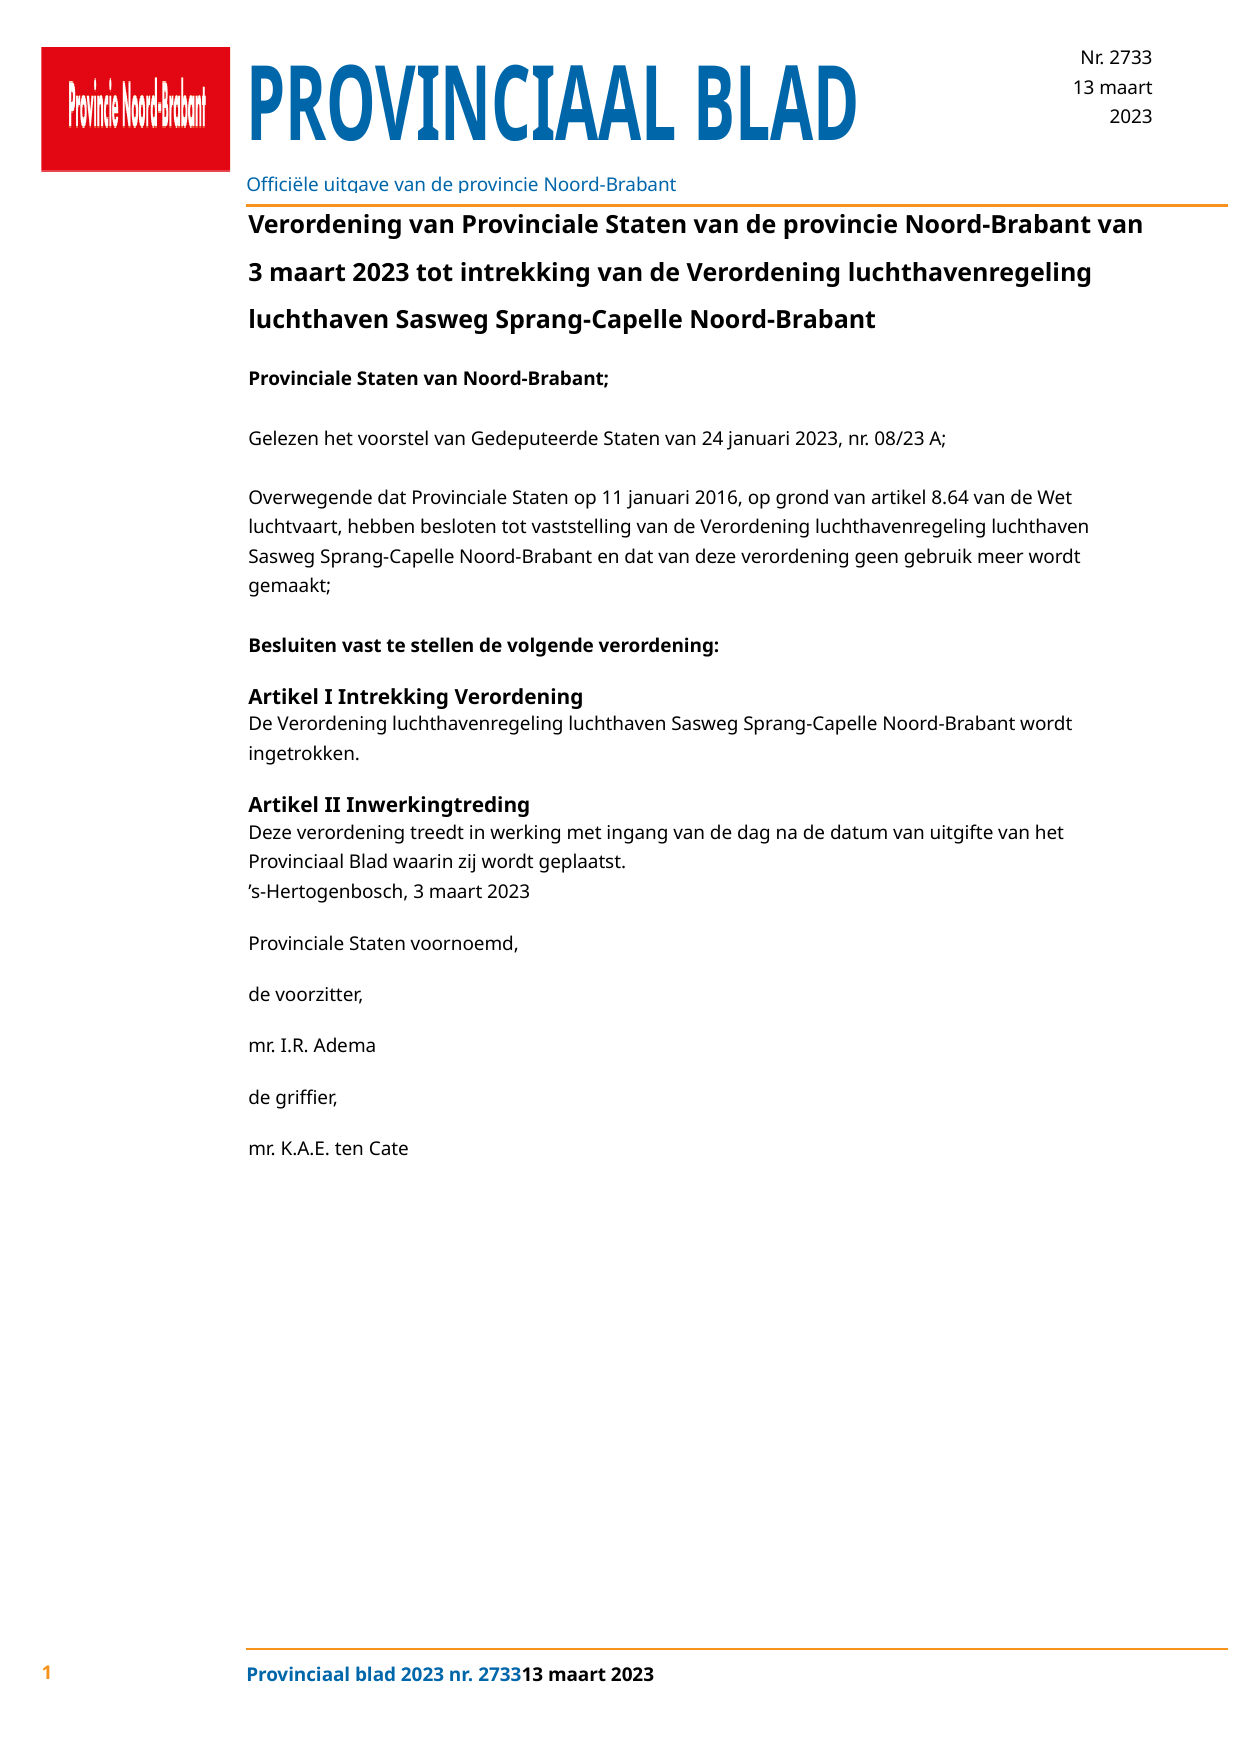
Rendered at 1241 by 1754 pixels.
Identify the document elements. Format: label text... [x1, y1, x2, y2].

text de voorzitter, [248, 981, 1152, 1007]
text Artikel II Inwerkingtreding [248, 791, 1152, 819]
text Provinciale Staten van Noord-Brabant; [248, 366, 1152, 391]
text mr. I.R. Adema [248, 1033, 1152, 1058]
text ’s-Hertogenbosch, 3 maart 2023 [248, 878, 1152, 904]
text mr. K.A.E. ten Cate [248, 1136, 1152, 1161]
text Gelezen het voorstel van Gedeputeerde Staten van 24 januari 2023, nr. 08/23 A; [248, 425, 1152, 450]
text Provinciale Staten voornoemd, [248, 930, 1152, 955]
text de griffier, [248, 1084, 1152, 1110]
text Verordening van Provinciale Staten van de provincie Noord-Brabant van 3 maart 2023 tot intrekking van de Verordening luchthavenregeling luchthaven Sasweg Sprang-Capelle Noord-Brabant [248, 207, 1152, 336]
text Deze verordening treedt in werking met ingang van de dag na de datum van uitgifte van het Provinciaal Blad waarin zij wordt geplaatst. [248, 819, 1152, 874]
picture [41, 47, 231, 172]
text Besluiten vast te stellen de volgende verordening: [248, 632, 1152, 657]
text Overwegende dat Provinciale Staten op 11 januari 2016, op grond van artikel 8.64 van de Wet luchtvaart, hebben besloten tot vaststelling van de Verordening luchthavenregeling luchthaven Sasweg Sprang-Capelle Noord-Brabant en dat van deze verordening geen gebruik meer wordt gemaakt; [248, 484, 1152, 598]
text De Verordening luchthavenregeling luchthaven Sasweg Sprang-Capelle Noord-Brabant wordt ingetrokken. [248, 711, 1152, 766]
text Artikel I Intrekking Verordening [248, 682, 1152, 711]
